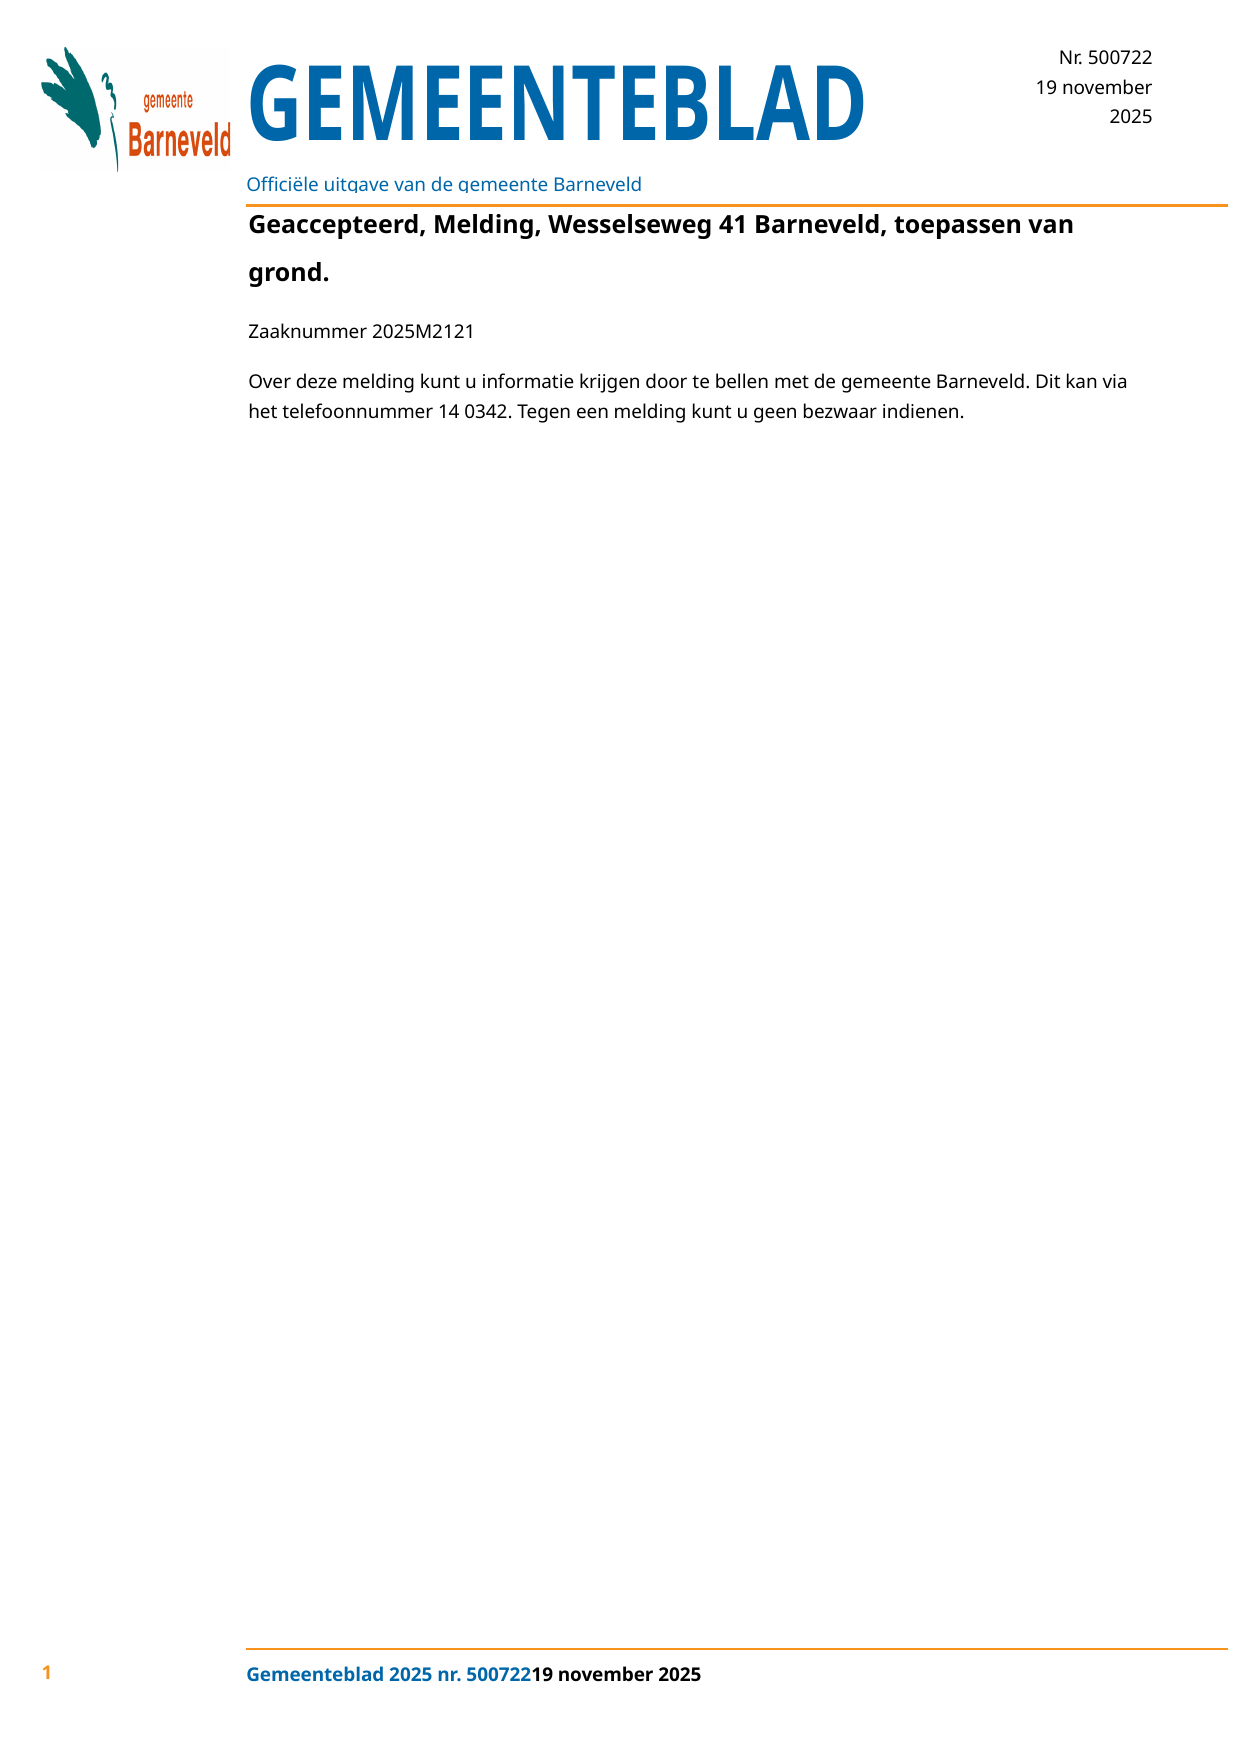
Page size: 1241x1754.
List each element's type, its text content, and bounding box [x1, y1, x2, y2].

picture [41, 47, 231, 172]
text Over deze melding kunt u informatie krijgen door te bellen met de gemeente Barneveld. Dit kan via het telefoonnummer 14 0342. Tegen een melding kunt u geen bezwaar indienen. [248, 368, 1152, 424]
text Geaccepteerd, Melding, Wesselseweg 41 Barneveld, toepassen van grond. [248, 207, 1152, 288]
text Zaaknummer 2025M2121 [248, 318, 1152, 344]
